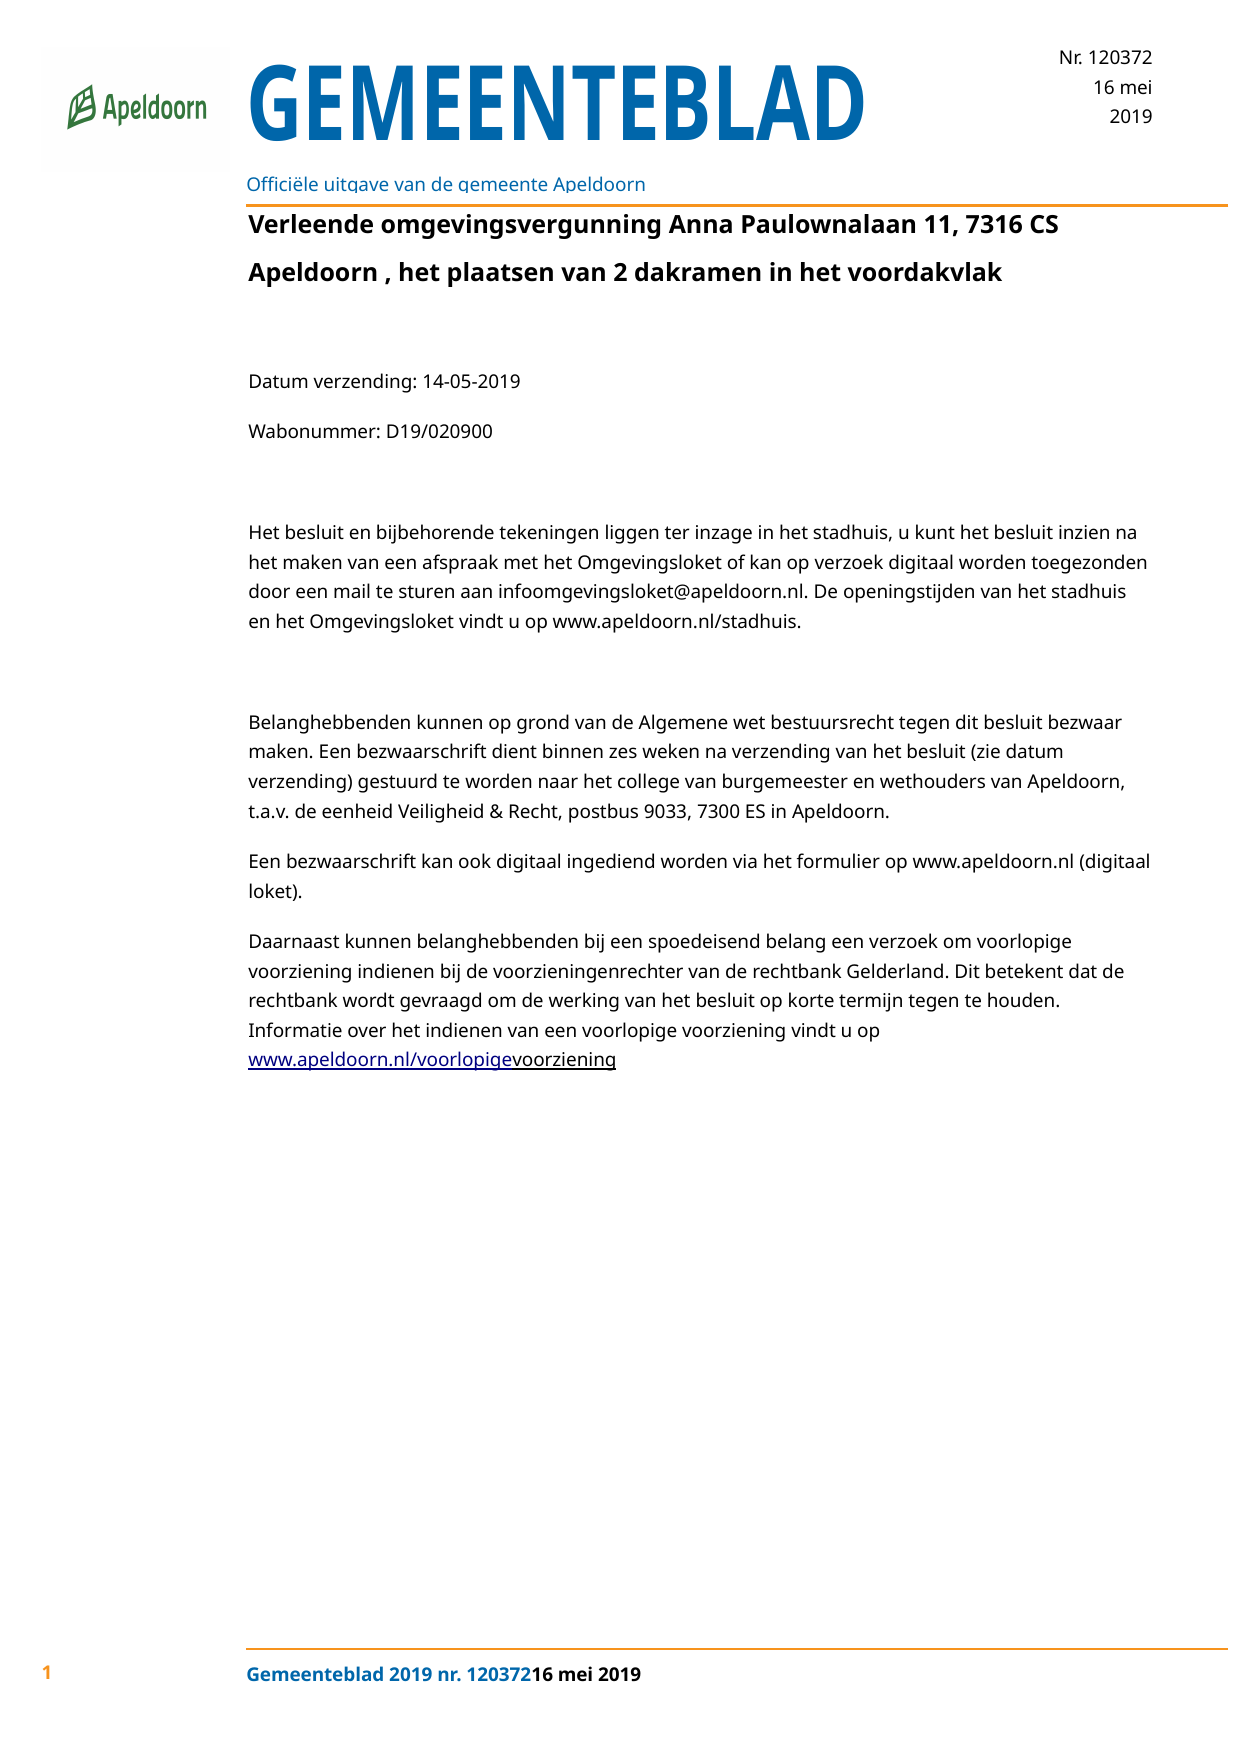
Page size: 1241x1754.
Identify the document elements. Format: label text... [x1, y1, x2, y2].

text Belanghebbenden kunnen op grond van de Algemene wet bestuursrecht tegen dit besluit bezwaar maken. Een bezwaarschrift dient binnen zes weken na verzending van het besluit (zie datum verzending) gestuurd te worden naar het college van burgemeester en wethouders van Apeldoorn, t.a.v. de eenheid Veiligheid & Recht, postbus 9033, 7300 ES in Apeldoorn. [248, 709, 1152, 824]
text Datum verzending: 14-05-2019 [248, 368, 1152, 394]
text Wabonummer: D19/020900 [248, 419, 1152, 444]
text Het besluit en bijbehorende tekeningen liggen ter inzage in het stadhuis, u kunt het besluit inzien na het maken van een afspraak met het Omgevingsloket of kan op verzoek digitaal worden toegezonden door een mail te sturen aan infoomgevingsloket@apeldoorn.nl. De openingstijden van het stadhuis en het Omgevingsloket vindt u op www.apeldoorn.nl/stadhuis. [248, 519, 1152, 634]
text Daarnaast kunnen belanghebbenden bij een spoedeisend belang een verzoek om voorlopige voorziening indienen bij de voorzieningenrechter van de rechtbank Gelderland. Dit betekent dat de rechtbank wordt gevraagd om de werking van het besluit op korte termijn tegen te houden. Informatie over het indienen van een voorlopige voorziening vindt u op www.apeldoorn.nl/voorlopigevoorziening [248, 928, 1152, 1072]
text Een bezwaarschrift kan ook digitaal ingediend worden via het formulier op www.apeldoorn.nl (digitaal loket). [248, 848, 1152, 904]
picture [41, 47, 231, 172]
text Verleende omgevingsvergunning Anna Paulownalaan 11, 7316 CS Apeldoorn , het plaatsen van 2 dakramen in het voordakvlak [248, 207, 1152, 288]
